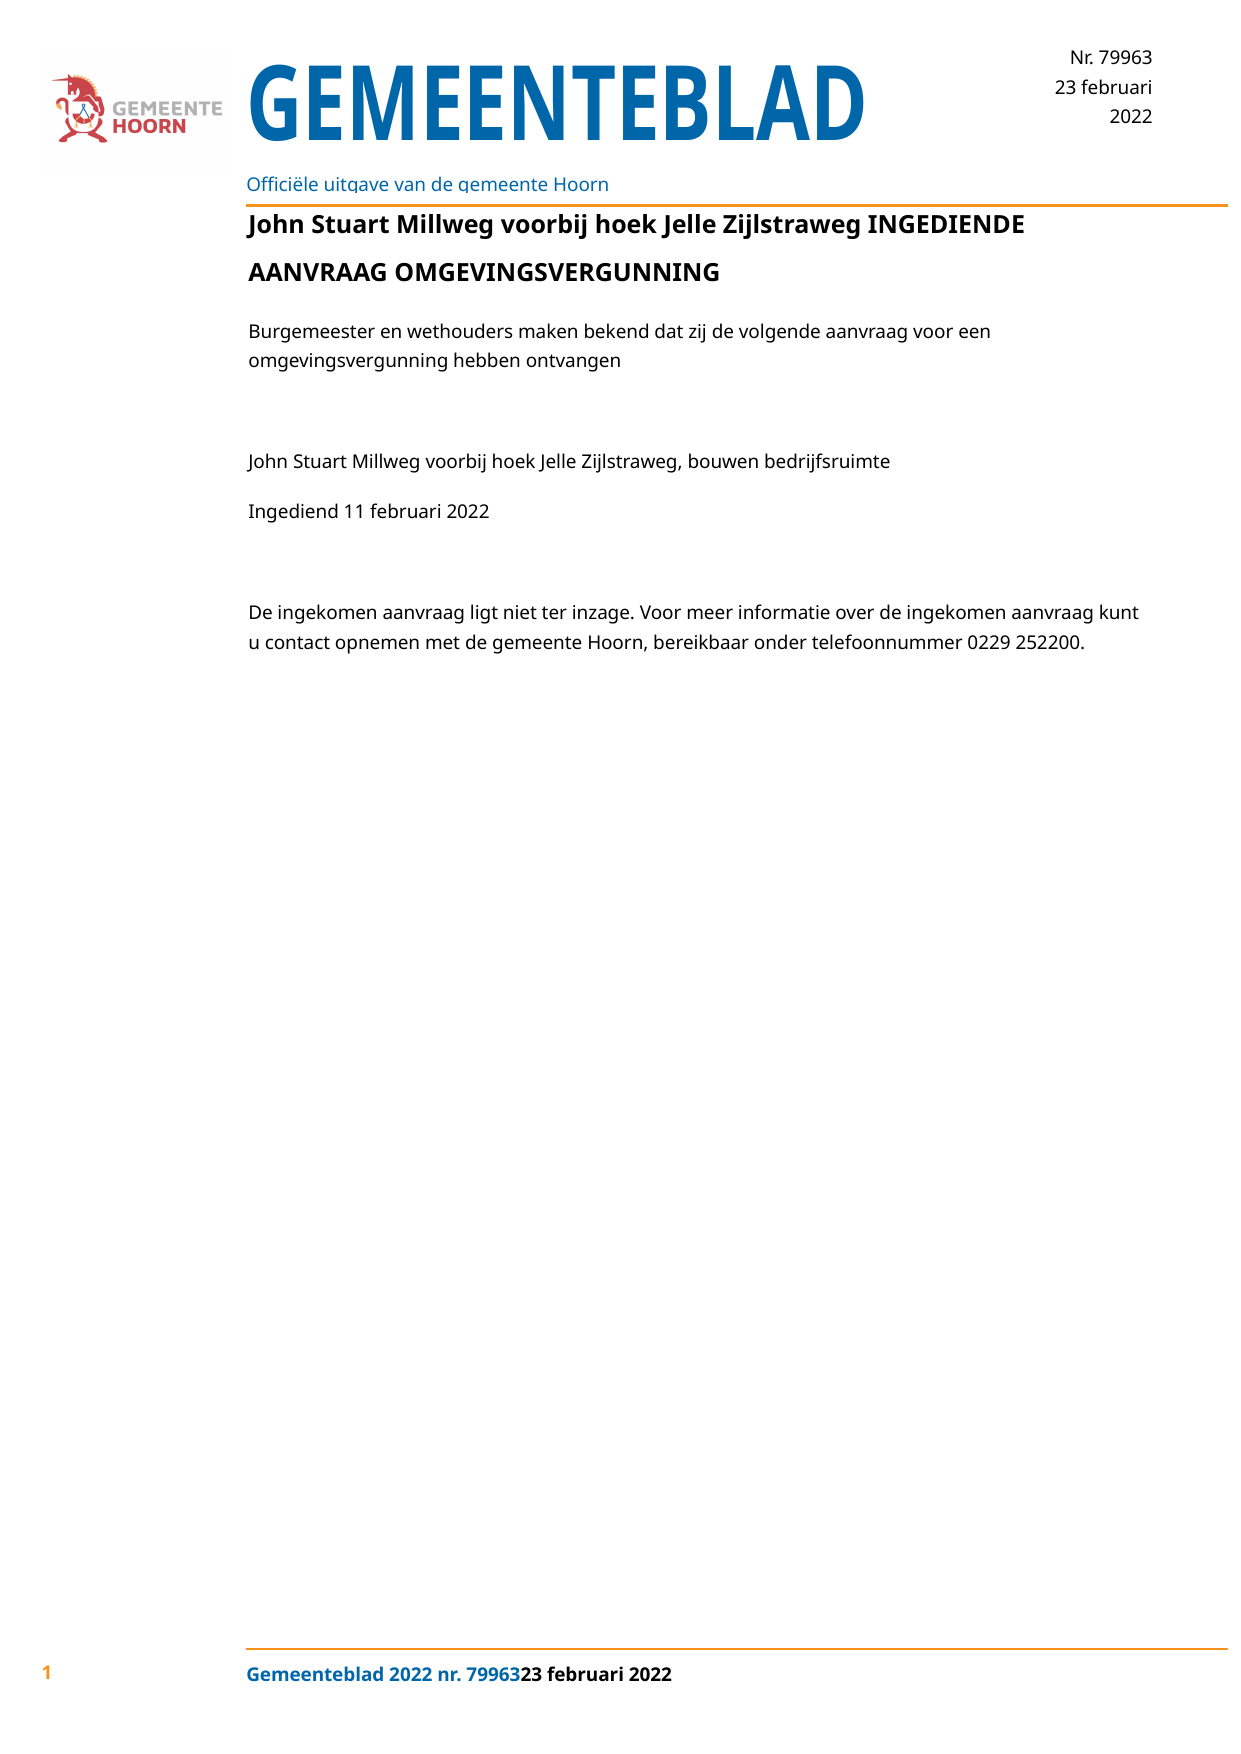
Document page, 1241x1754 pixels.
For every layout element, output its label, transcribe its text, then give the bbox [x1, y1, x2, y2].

text John Stuart Millweg voorbij hoek Jelle Zijlstraweg, bouwen bedrijfsruimte [248, 448, 1152, 474]
text Burgemeester en wethouders maken bekend dat zij de volgende aanvraag voor een omgevingsvergunning hebben ontvangen [248, 318, 1152, 373]
text Ingediend 11 februari 2022 [248, 499, 1152, 524]
picture [41, 47, 231, 172]
text De ingekomen aanvraag ligt niet ter inzage. Voor meer informatie over de ingekomen aanvraag kunt u contact opnemen met de gemeente Hoorn, bereikbaar onder telefoonnummer 0229 252200. [248, 599, 1152, 655]
text John Stuart Millweg voorbij hoek Jelle Zijlstraweg INGEDIENDE AANVRAAG OMGEVINGSVERGUNNING [248, 207, 1152, 288]
